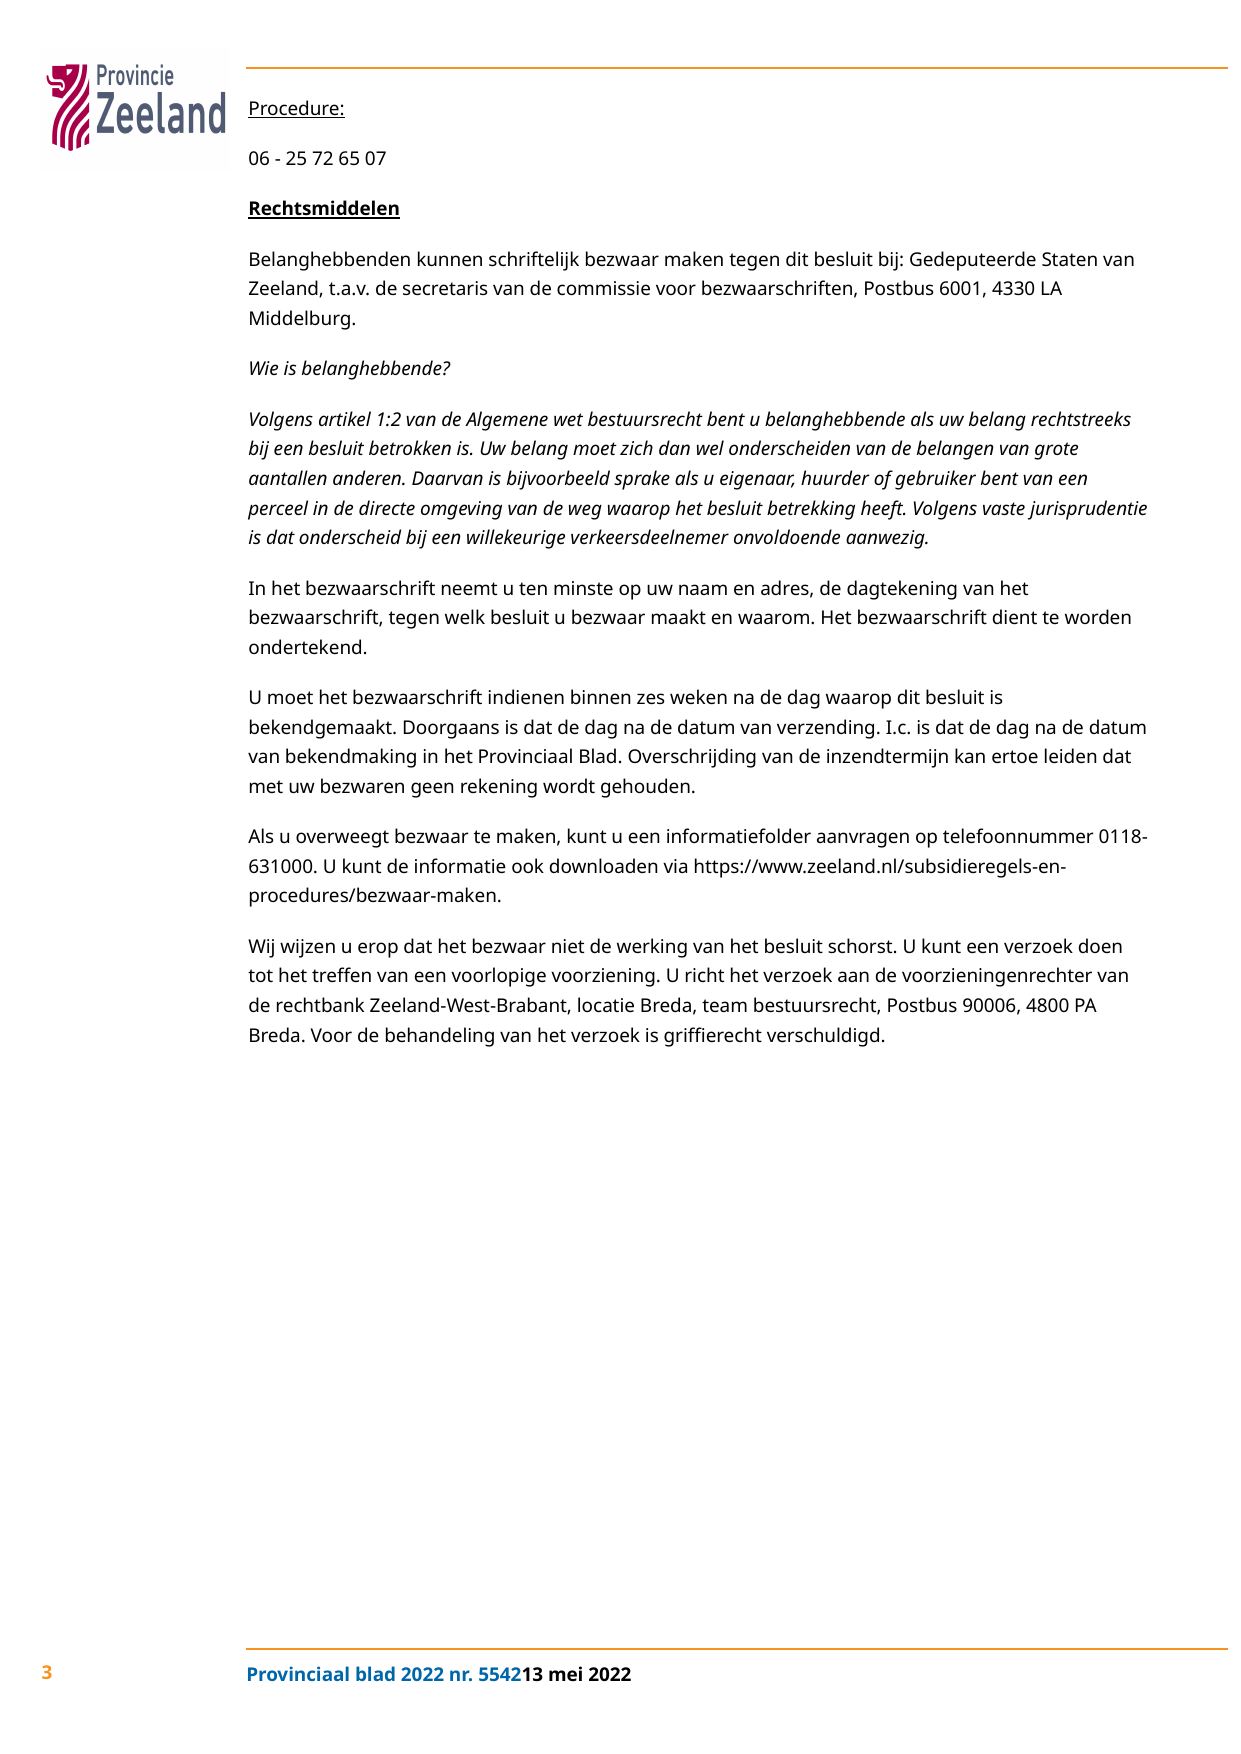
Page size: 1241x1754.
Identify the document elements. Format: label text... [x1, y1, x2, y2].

text In het bezwaarschrift neemt u ten minste op uw naam en adres, de dagtekening van het bezwaarschrift, tegen welk besluit u bezwaar maakt en waarom. Het bezwaarschrift dient te worden ondertekend. [248, 575, 1152, 660]
text Belanghebbenden kunnen schriftelijk bezwaar maken tegen dit besluit bij: Gedeputeerde Staten van Zeeland, t.a.v. de secretaris van de commissie voor bezwaarschriften, Postbus 6001, 4330 LA Middelburg. [248, 246, 1152, 331]
text Wie is belanghebbende? [248, 356, 1152, 381]
text 06 - 25 72 65 07 [248, 145, 1152, 171]
text U moet het bezwaarschrift indienen binnen zes weken na de dag waarop dit besluit is bekendgemaakt. Doorgaans is dat de dag na de datum van verzending. I.c. is dat de dag na de datum van bekendmaking in het Provinciaal Blad. Overschrijding van de inzendtermijn kan ertoe leiden dat met uw bezwaren geen rekening wordt gehouden. [248, 684, 1152, 799]
text Wij wijzen u erop dat het bezwaar niet de werking van het besluit schorst. U kunt een verzoek doen tot het treffen van een voorlopige voorziening. U richt het verzoek aan de voorzieningenrechter van de rechtbank Zeeland-West-Brabant, locatie Breda, team bestuursrecht, Postbus 90006, 4800 PA Breda. Voor de behandeling van het verzoek is griffierecht verschuldigd. [248, 933, 1152, 1048]
text Rechtsmiddelen [248, 196, 1152, 221]
text Als u overweegt bezwaar te maken, kunt u een informatiefolder aanvragen op telefoonnummer 0118-631000. U kunt de informatie ook downloaden via https://www.zeeland.nl/subsidieregels-en-procedures/bezwaar-maken. [248, 823, 1152, 908]
text Volgens artikel 1:2 van de Algemene wet bestuursrecht bent u belanghebbende als uw belang rechtstreeks bij een besluit betrokken is. Uw belang moet zich dan wel onderscheiden van de belangen van grote aantallen anderen. Daarvan is bijvoorbeeld sprake als u eigenaar, huurder of gebruiker bent van een perceel in de directe omgeving van de weg waarop het besluit betrekking heeft. Volgens vaste jurisprudentie is dat onderscheid bij een willekeurige verkeersdeelnemer onvoldoende aanwezig. [248, 406, 1152, 550]
picture [41, 47, 231, 172]
text Procedure: [248, 95, 1152, 121]
